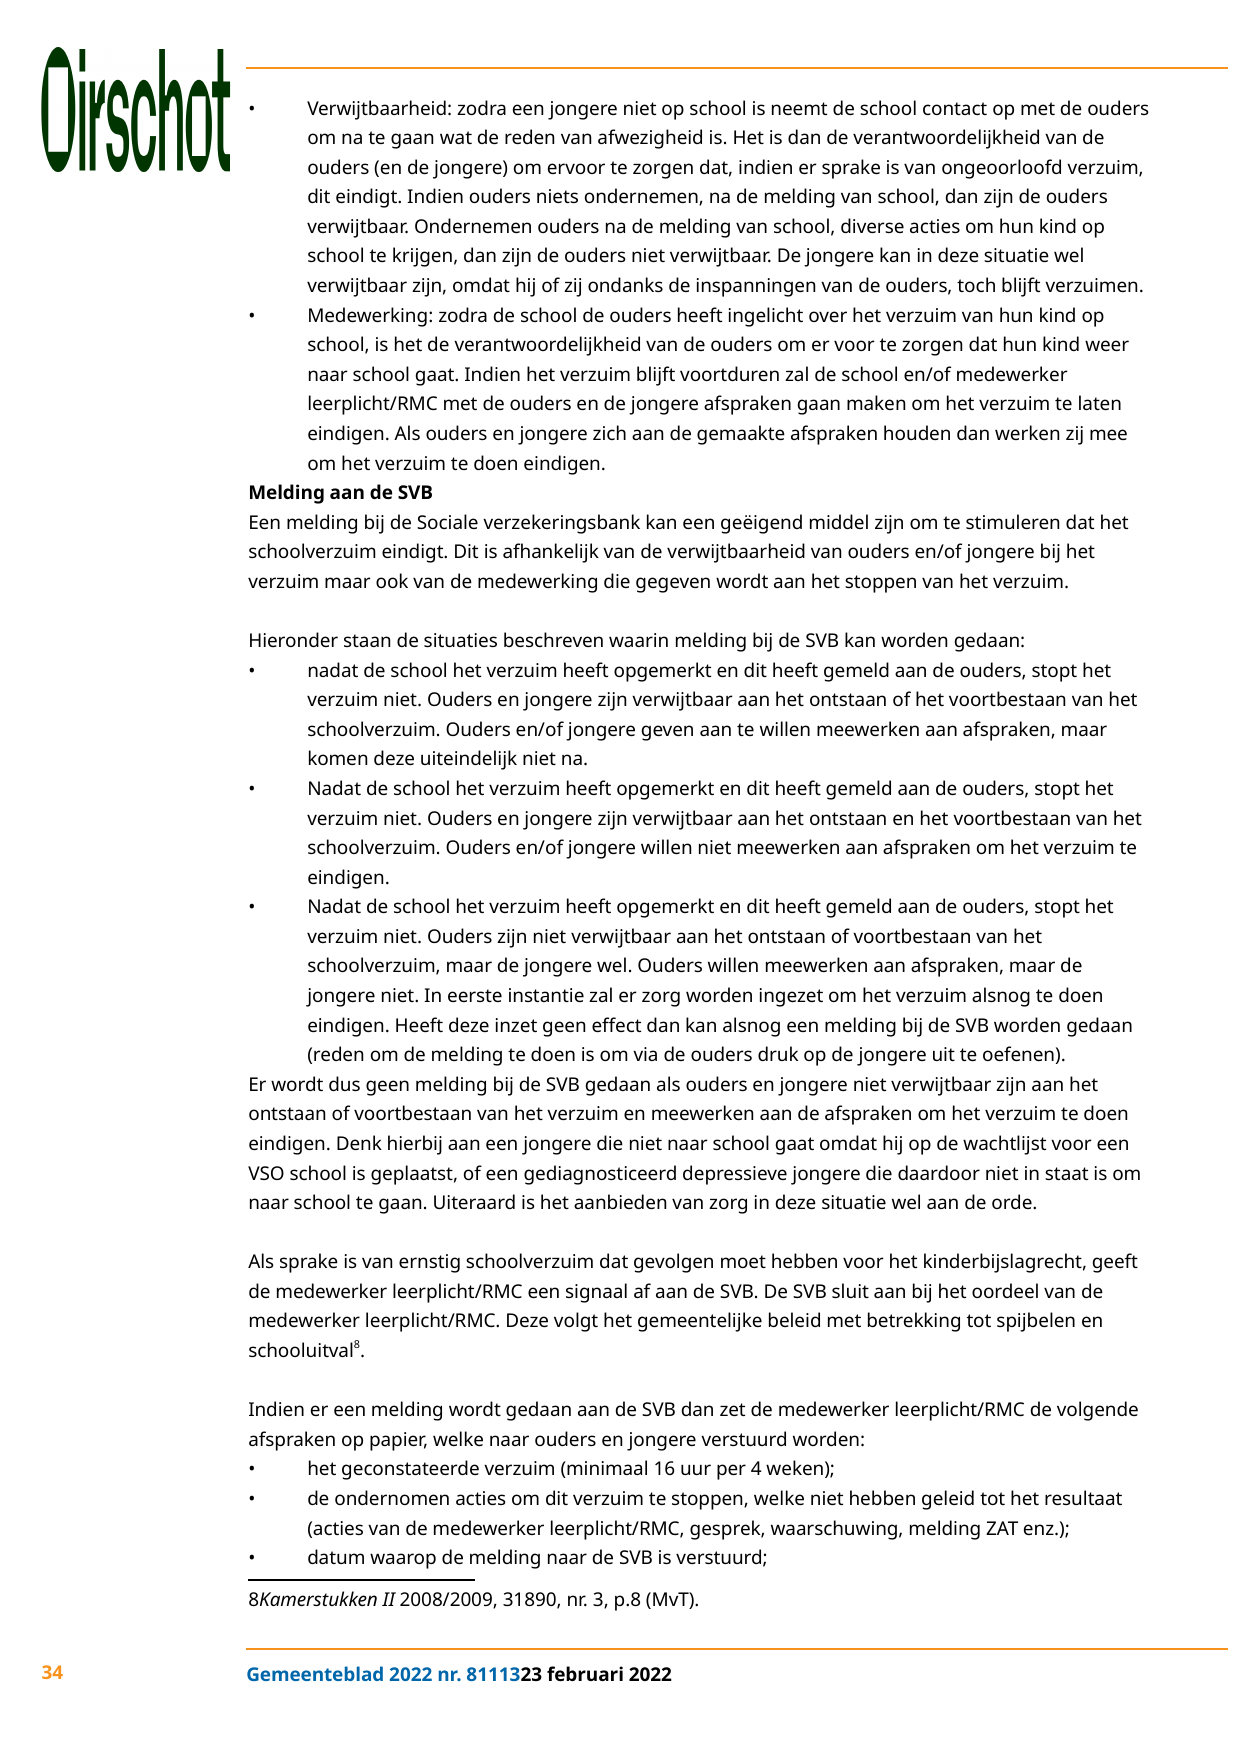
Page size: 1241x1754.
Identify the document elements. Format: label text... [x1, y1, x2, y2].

list Nadat de school het verzuim heeft opgemerkt en dit heeft gemeld aan de ouders, stopt het verzuim niet. Ouders zijn niet verwijtbaar aan het ontstaan of voortbestaan van het schoolverzuim, maar de jongere wel. Ouders willen meewerken aan afspraken, maar de jongere niet. In eerste instantie zal er zorg worden ingezet om het verzuim alsnog te doen eindigen. Heeft deze inzet geen effect dan kan alsnog een melding bij de SVB worden gedaan (reden om de melding te doen is om via de ouders druk op de jongere uit te oefenen). [248, 893, 1152, 1067]
text Een melding bij de Sociale verzekeringsbank kan een geëigend middel zijn om te stimuleren dat het schoolverzuim eindigt. Dit is afhankelijk van de verwijtbaarheid van ouders en/of jongere bij het verzuim maar ook van de medewerking die gegeven wordt aan het stoppen van het verzuim. [248, 509, 1152, 594]
list nadat de school het verzuim heeft opgemerkt en dit heeft gemeld aan de ouders, stopt het verzuim niet. Ouders en jongere zijn verwijtbaar aan het ontstaan of het voortbestaan van het schoolverzuim. Ouders en/of jongere geven aan te willen meewerken aan afspraken, maar komen deze uiteindelijk niet na. [248, 657, 1152, 771]
text Indien er een melding wordt gedaan aan de SVB dan zet de medewerker leerplicht/RMC de volgende afspraken op papier, welke naar ouders en jongere verstuurd worden: [248, 1396, 1152, 1452]
text Als sprake is van ernstig schoolverzuim dat gevolgen moet hebben voor het kinderbijslagrecht, geeft de medewerker leerplicht/RMC een signaal af aan de SVB. De SVB sluit aan bij het oordeel van de medewerker leerplicht/RMC. Deze volgt het gemeentelijke beleid met betrekking tot spijbelen en schooluitval. [248, 1248, 1152, 1363]
list Verwijtbaarheid: zodra een jongere niet op school is neemt de school contact op met de ouders om na te gaan wat de reden van afwezigheid is. Het is dan de verantwoordelijkheid van de ouders (en de jongere) om ervoor te zorgen dat, indien er sprake is van ongeoorloofd verzuim, dit eindigt. Indien ouders niets ondernemen, na de melding van school, dan zijn de ouders verwijtbaar. Ondernemen ouders na de melding van school, diverse acties om hun kind op school te krijgen, dan zijn de ouders niet verwijtbaar. De jongere kan in deze situatie wel verwijtbaar zijn, omdat hij of zij ondanks de inspanningen van de ouders, toch blijft verzuimen. [248, 95, 1152, 298]
text Melding aan de SVB [248, 479, 1152, 505]
list de ondernomen acties om dit verzuim te stoppen, welke niet hebben geleid tot het resultaat (acties van de medewerker leerplicht/RMC, gesprek, waarschuwing, melding ZAT enz.); [248, 1485, 1152, 1541]
text Er wordt dus geen melding bij de SVB gedaan als ouders en jongere niet verwijtbaar zijn aan het ontstaan of voortbestaan van het verzuim en meewerken aan de afspraken om het verzuim te doen eindigen. Denk hierbij aan een jongere die niet naar school gaat omdat hij op de wachtlijst voor een VSO school is geplaatst, of een gediagnosticeerd depressieve jongere die daardoor niet in staat is om naar school te gaan. Uiteraard is het aanbieden van zorg in deze situatie wel aan de orde. [248, 1071, 1152, 1215]
list datum waarop de melding naar de SVB is verstuurd; [248, 1544, 1152, 1570]
list Medewerking: zodra de school de ouders heeft ingelicht over het verzuim van hun kind op school, is het de verantwoordelijkheid van de ouders om er voor te zorgen dat hun kind weer naar school gaat. Indien het verzuim blijft voortduren zal de school en/of medewerker leerplicht/RMC met de ouders en de jongere afspraken gaan maken om het verzuim te laten eindigen. Als ouders en jongere zich aan de gemaakte afspraken houden dan werken zij mee om het verzuim te doen eindigen. [248, 302, 1152, 476]
list Nadat de school het verzuim heeft opgemerkt en dit heeft gemeld aan de ouders, stopt het verzuim niet. Ouders en jongere zijn verwijtbaar aan het ontstaan en het voortbestaan van het schoolverzuim. Ouders en/of jongere willen niet meewerken aan afspraken om het verzuim te eindigen. [248, 775, 1152, 890]
picture [41, 47, 231, 172]
text Hieronder staan de situaties beschreven waarin melding bij de SVB kan worden gedaan: [248, 627, 1152, 653]
list het geconstateerde verzuim (minimaal 16 uur per 4 weken); [248, 1456, 1152, 1481]
text Kamerstukken II 2008/2009, 31890, nr. 3, p.8 (MvT). [248, 1586, 1152, 1612]
